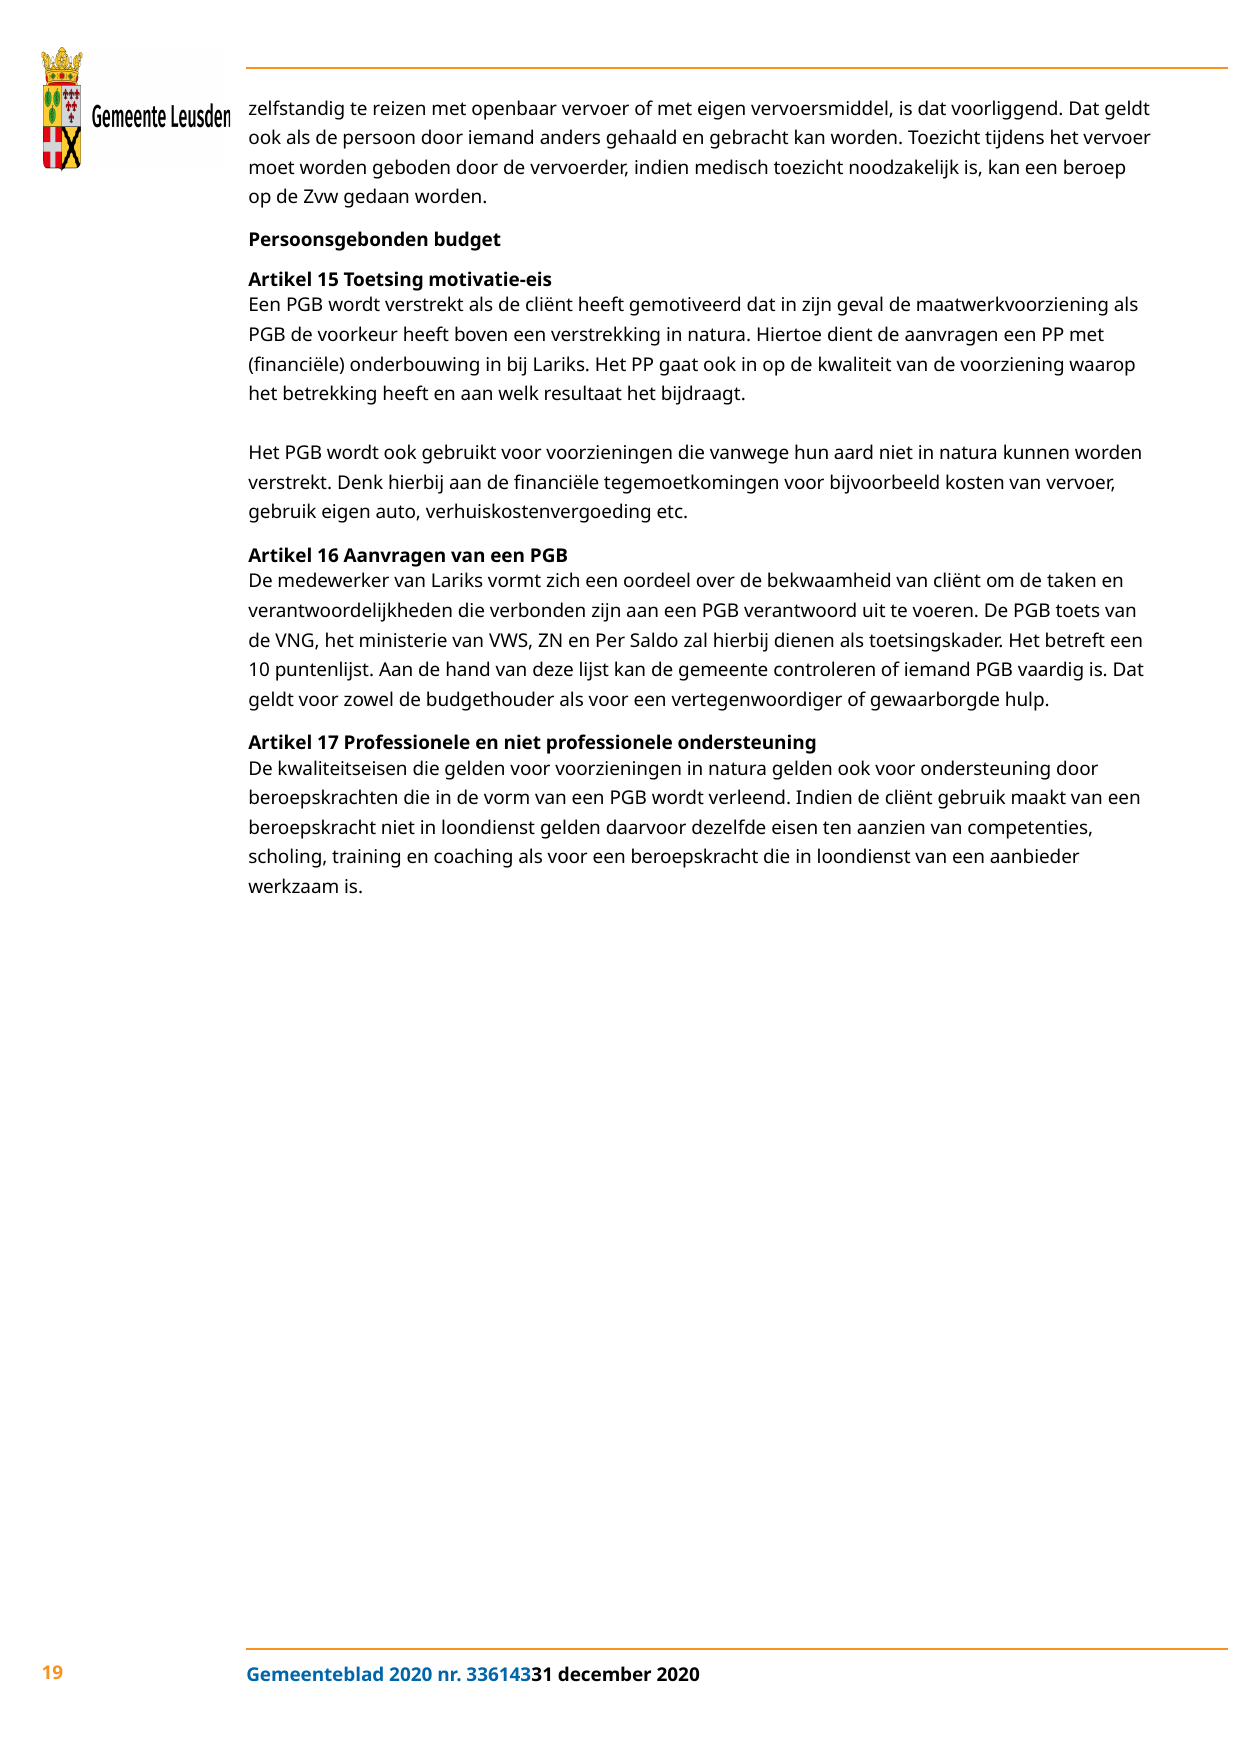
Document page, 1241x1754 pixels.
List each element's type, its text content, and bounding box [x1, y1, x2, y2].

text Artikel 17 Professionele en niet professionele ondersteuning [248, 729, 1152, 755]
text De medewerker van Lariks vormt zich een oordeel over de bekwaamheid van cliënt om de taken en verantwoordelijkheden die verbonden zijn aan een PGB verantwoord uit te voeren. De PGB toets van de VNG, het ministerie van VWS, ZN en Per Saldo zal hierbij dienen als toetsingskader. Het betreft een 10 puntenlijst. Aan de hand van deze lijst kan de gemeente controleren of iemand PGB vaardig is. Dat geldt voor zowel de budgethouder als voor een vertegenwoordiger of gewaarborgde hulp. [248, 568, 1152, 712]
text Artikel 16 Aanvragen van een PGB [248, 542, 1152, 568]
text zelfstandig te reizen met openbaar vervoer of met eigen vervoersmiddel, is dat voorliggend. Dat geldt ook als de persoon door iemand anders gehaald en gebracht kan worden. Toezicht tijdens het vervoer moet worden geboden door de vervoerder, indien medisch toezicht noodzakelijk is, kan een beroep op de Zvw gedaan worden. [248, 95, 1152, 209]
text Een PGB wordt verstrekt als de cliënt heeft gemotiveerd dat in zijn geval de maatwerkvoorziening als PGB de voorkeur heeft boven een verstrekking in natura. Hiertoe dient de aanvragen een PP met (financiële) onderbouwing in bij Lariks. Het PP gaat ook in op de kwaliteit van de voorziening waarop het betrekking heeft en aan welk resultaat het bijdraagt. [248, 292, 1152, 406]
text Persoonsgebonden budget [248, 227, 1152, 252]
text De kwaliteitseisen die gelden voor voorzieningen in natura gelden ook voor ondersteuning door beroepskrachten die in de vorm van een PGB wordt verleend. Indien de cliënt gebruik maakt van een beroepskracht niet in loondienst gelden daarvoor dezelfde eisen ten aanzien van competenties, scholing, training en coaching als voor een beroepskracht die in loondienst van een aanbieder werkzaam is. [248, 755, 1152, 899]
text Het PGB wordt ook gebruikt voor voorzieningen die vanwege hun aard niet in natura kunnen worden verstrekt. Denk hierbij aan de financiële tegemoetkomingen voor bijvoorbeeld kosten van vervoer, gebruik eigen auto, verhuiskostenvergoeding etc. [248, 439, 1152, 524]
text Artikel 15 Toetsing motivatie-eis [248, 266, 1152, 292]
picture [41, 47, 231, 172]
